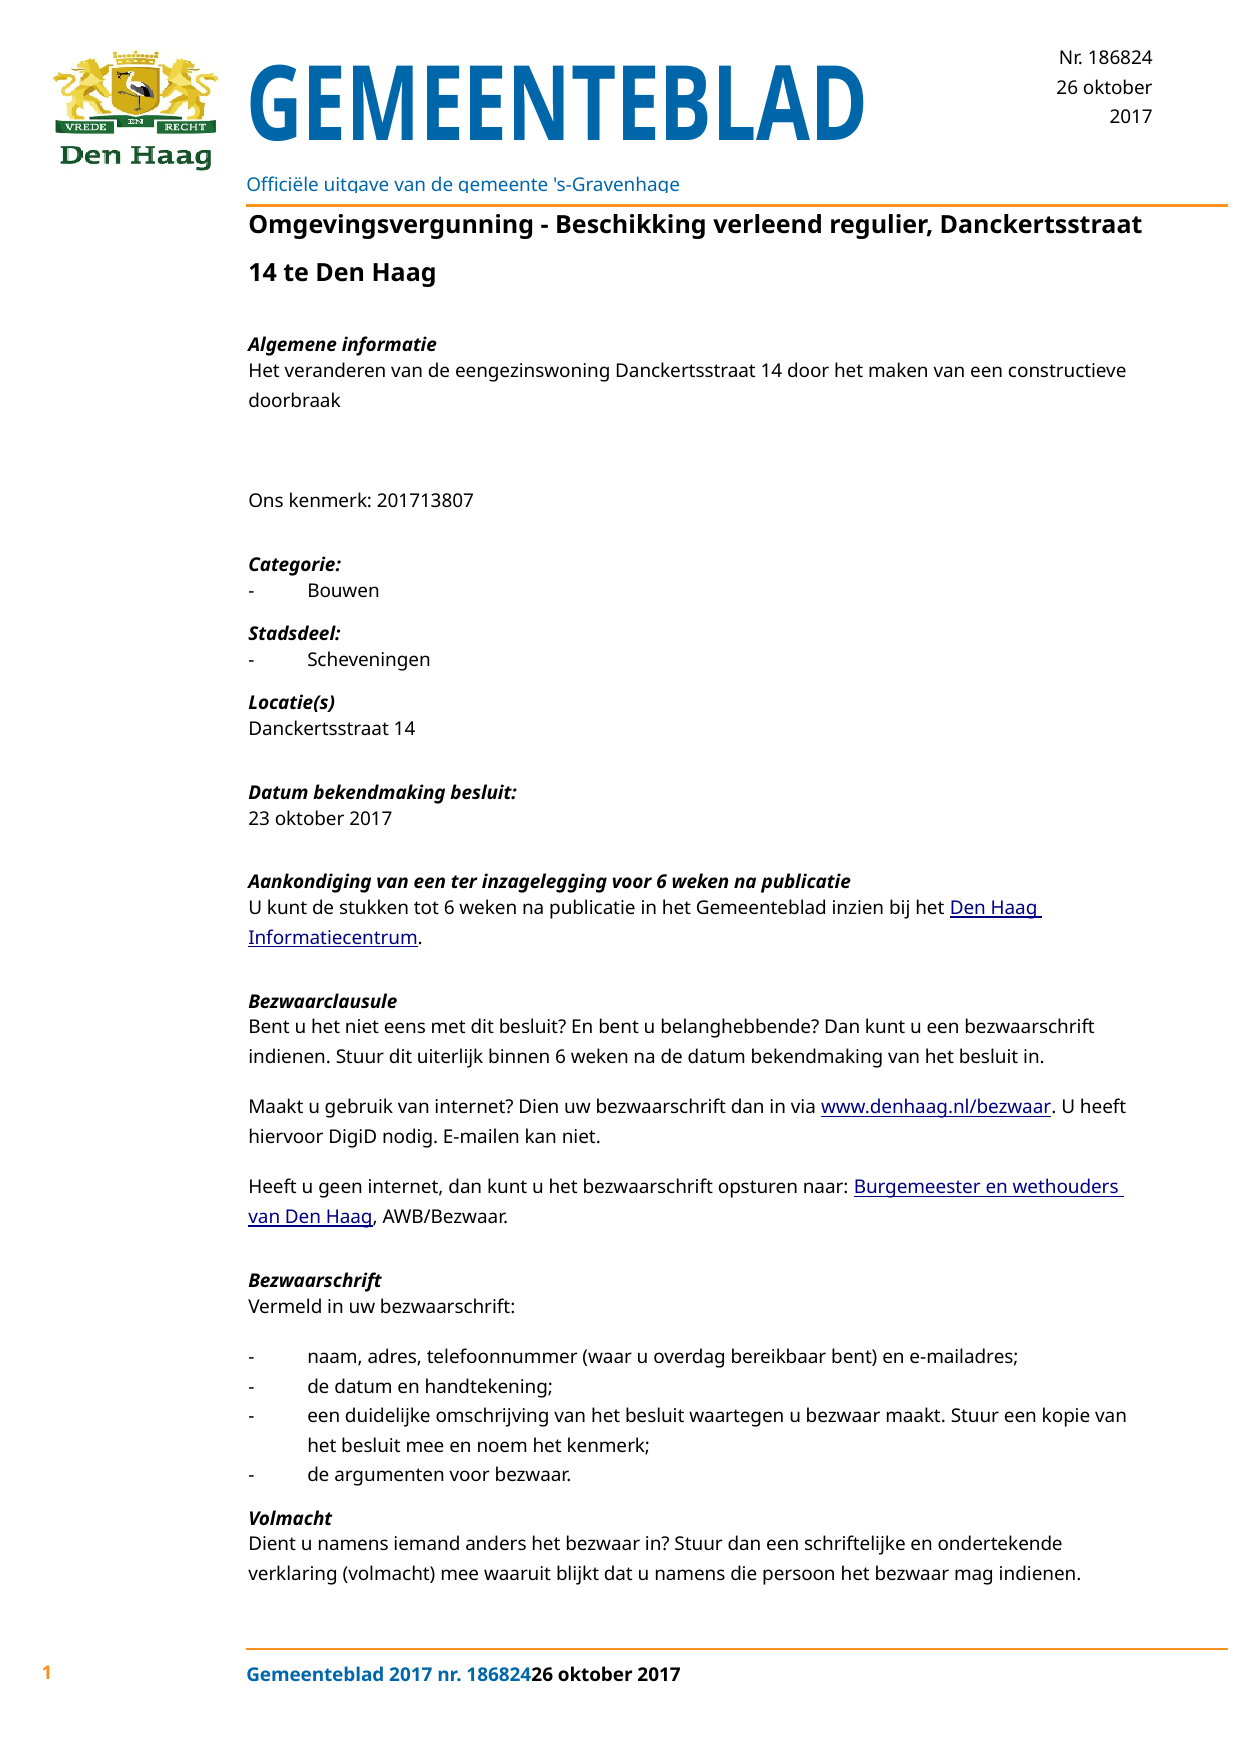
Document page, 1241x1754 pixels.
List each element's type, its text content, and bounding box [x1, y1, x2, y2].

text Categorie: [248, 552, 1152, 577]
text Maakt u gebruik van internet? Dien uw bezwaarschrift dan in via www.denhaag.nl/bezwaar. U heeft hiervoor DigiD nodig. E-mailen kan niet. [248, 1094, 1152, 1149]
text Vermeld in uw bezwaarschrift: [248, 1293, 1152, 1319]
list naam, adres, telefoonnummer (waar u overdag bereikbaar bent) en e-mailadres; [248, 1343, 1152, 1369]
picture [41, 47, 231, 172]
list Scheveningen [248, 646, 1152, 672]
list de datum en handtekening; [248, 1373, 1152, 1399]
text Dient u namens iemand anders het bezwaar in? Stuur dan een schriftelijke en ondertekende verklaring (volmacht) mee waaruit blijkt dat u namens die persoon het bezwaar mag indienen. [248, 1531, 1152, 1586]
text Bent u het niet eens met dit besluit? En bent u belanghebbende? Dan kunt u een bezwaarschrift indienen. Stuur dit uiterlijk binnen 6 weken na de datum bekendmaking van het besluit in. [248, 1014, 1152, 1069]
text Locatie(s) [248, 689, 1152, 715]
text Bezwaarclausule [248, 988, 1152, 1014]
text Heeft u geen internet, dan kunt u het bezwaarschrift opsturen naar: Burgemeester en wethouders van Den Haag, AWB/Bezwaar. [248, 1174, 1152, 1229]
text Datum bekendmaking besluit: [248, 779, 1152, 805]
text Danckertsstraat 14 [248, 715, 1152, 741]
list Bouwen [248, 577, 1152, 603]
text Algemene informatie [248, 331, 1152, 357]
text 23 oktober 2017 [248, 805, 1152, 830]
list de argumenten voor bezwaar. [248, 1462, 1152, 1487]
text Ons kenmerk: 201713807 [248, 488, 1152, 513]
text Bezwaarschrift [248, 1267, 1152, 1293]
text Volmacht [248, 1505, 1152, 1531]
text U kunt de stukken tot 6 weken na publicatie in het Gemeenteblad inzien bij het Den Haag Informatiecentrum. [248, 894, 1152, 950]
text Aankondiging van een ter inzagelegging voor 6 weken na publicatie [248, 869, 1152, 894]
list een duidelijke omschrijving van het besluit waartegen u bezwaar maakt. Stuur een kopie van het besluit mee en noem het kenmerk; [248, 1402, 1152, 1458]
text Het veranderen van de eengezinswoning Danckertsstraat 14 door het maken van een constructieve doorbraak [248, 357, 1152, 412]
text Omgevingsvergunning - Beschikking verleend regulier, Danckertsstraat 14 te Den Haag [248, 207, 1152, 288]
text Stadsdeel: [248, 620, 1152, 646]
